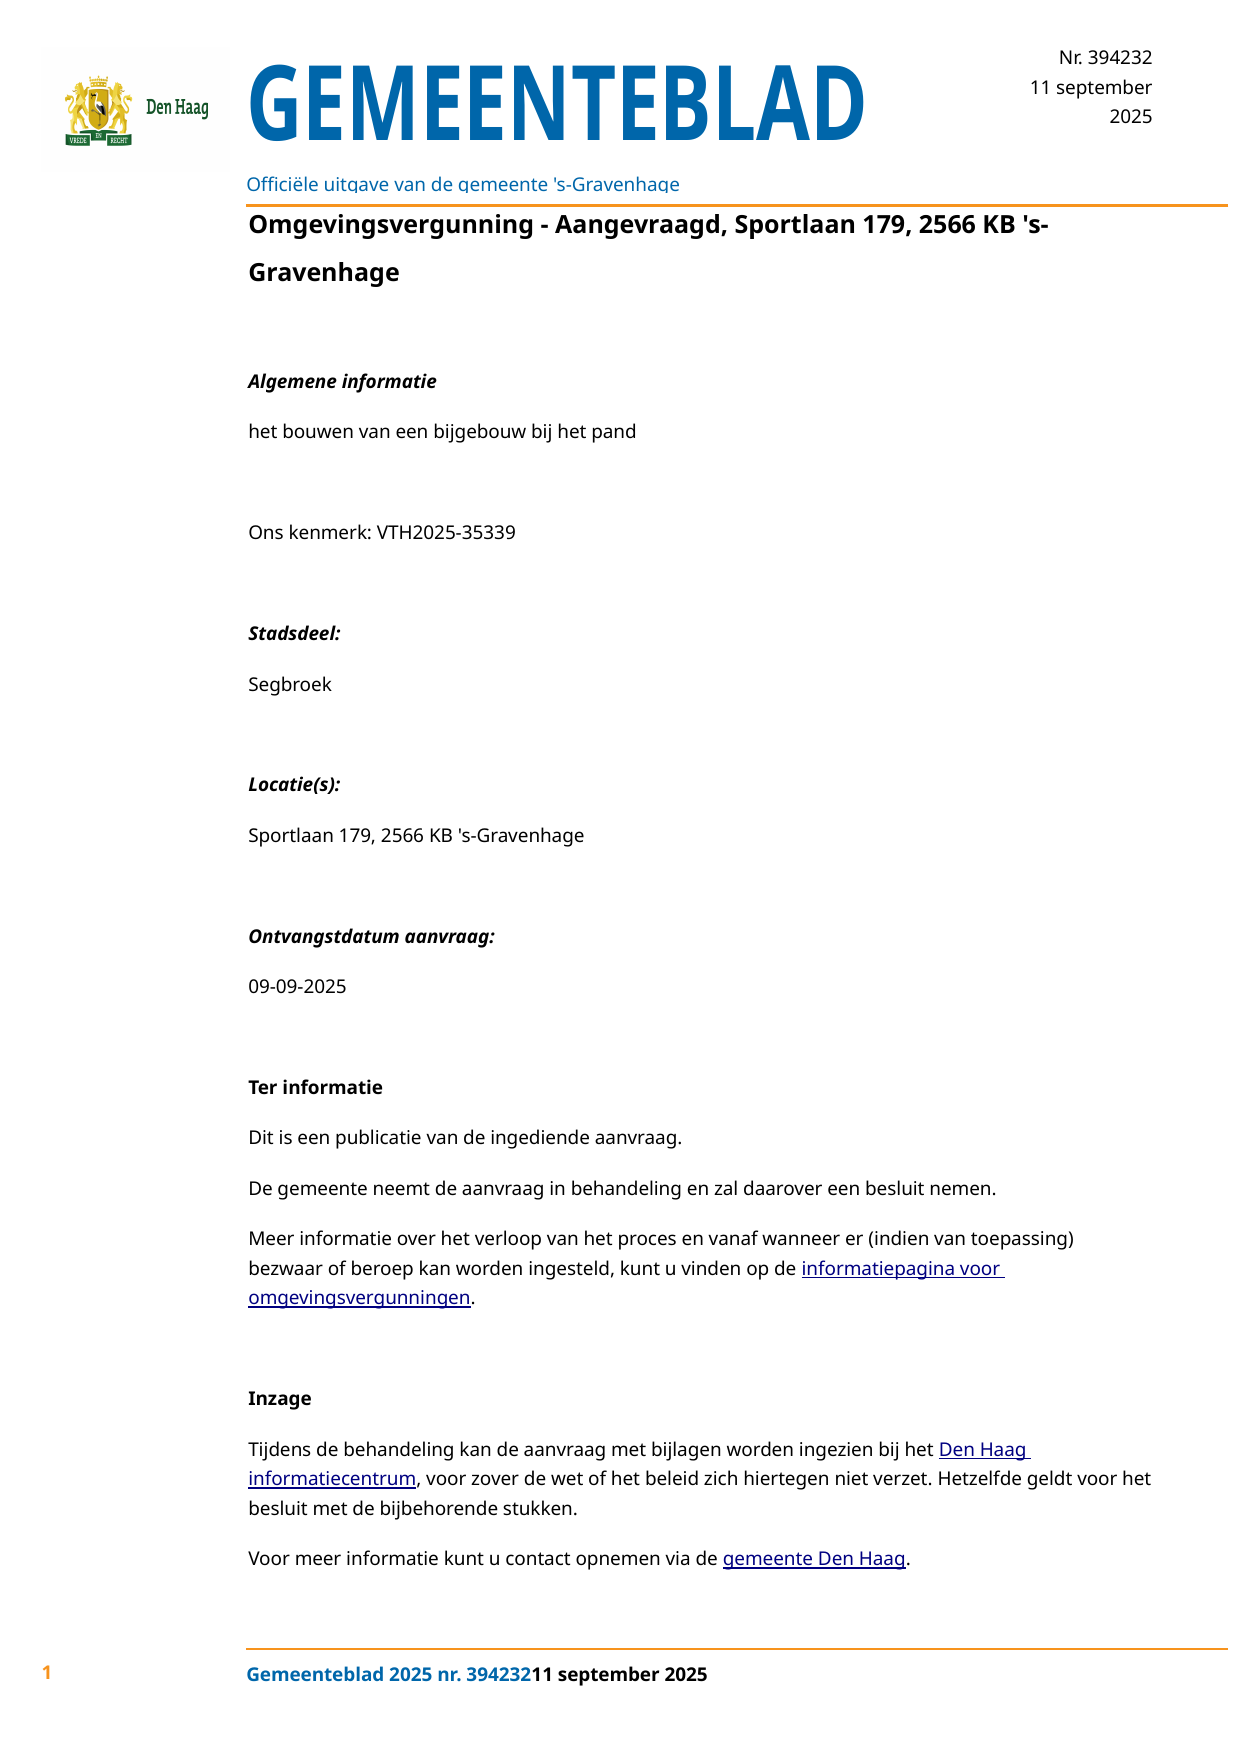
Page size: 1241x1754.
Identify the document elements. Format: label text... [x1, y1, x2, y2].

picture [41, 47, 231, 172]
text het bouwen van een bijgebouw bij het pand [248, 419, 1152, 444]
text Tijdens de behandeling kan de aanvraag met bijlagen worden ingezien bij het Den Haag informatiecentrum, voor zover de wet of het beleid zich hiertegen niet verzet. Hetzelfde geldt voor het besluit met de bijbehorende stukken. [248, 1436, 1152, 1521]
text Ons kenmerk: VTH2025-35339 [248, 519, 1152, 545]
text Sportlaan 179, 2566 KB 's-Gravenhage [248, 822, 1152, 848]
text 09-09-2025 [248, 973, 1152, 999]
text Ter informatie [248, 1074, 1152, 1100]
text Voor meer informatie kunt u contact opnemen via de gemeente Den Haag. [248, 1545, 1152, 1571]
text Dit is een publicatie van de ingediende aanvraag. [248, 1124, 1152, 1150]
text Segbroek [248, 671, 1152, 697]
text Inzage [248, 1385, 1152, 1411]
text De gemeente neemt de aanvraag in behandeling en zal daarover een besluit nemen. [248, 1175, 1152, 1201]
text Ontvangstdatum aanvraag: [248, 923, 1152, 949]
text Stadsdeel: [248, 620, 1152, 646]
text Omgevingsvergunning - Aangevraagd, Sportlaan 179, 2566 KB 's-Gravenhage [248, 207, 1152, 288]
text Meer informatie over het verloop van het proces en vanaf wanneer er (indien van toepassing) bezwaar of beroep kan worden ingesteld, kunt u vinden op de informatiepagina voor omgevingsvergunningen. [248, 1225, 1152, 1310]
text Algemene informatie [248, 368, 1152, 394]
text Locatie(s): [248, 772, 1152, 797]
